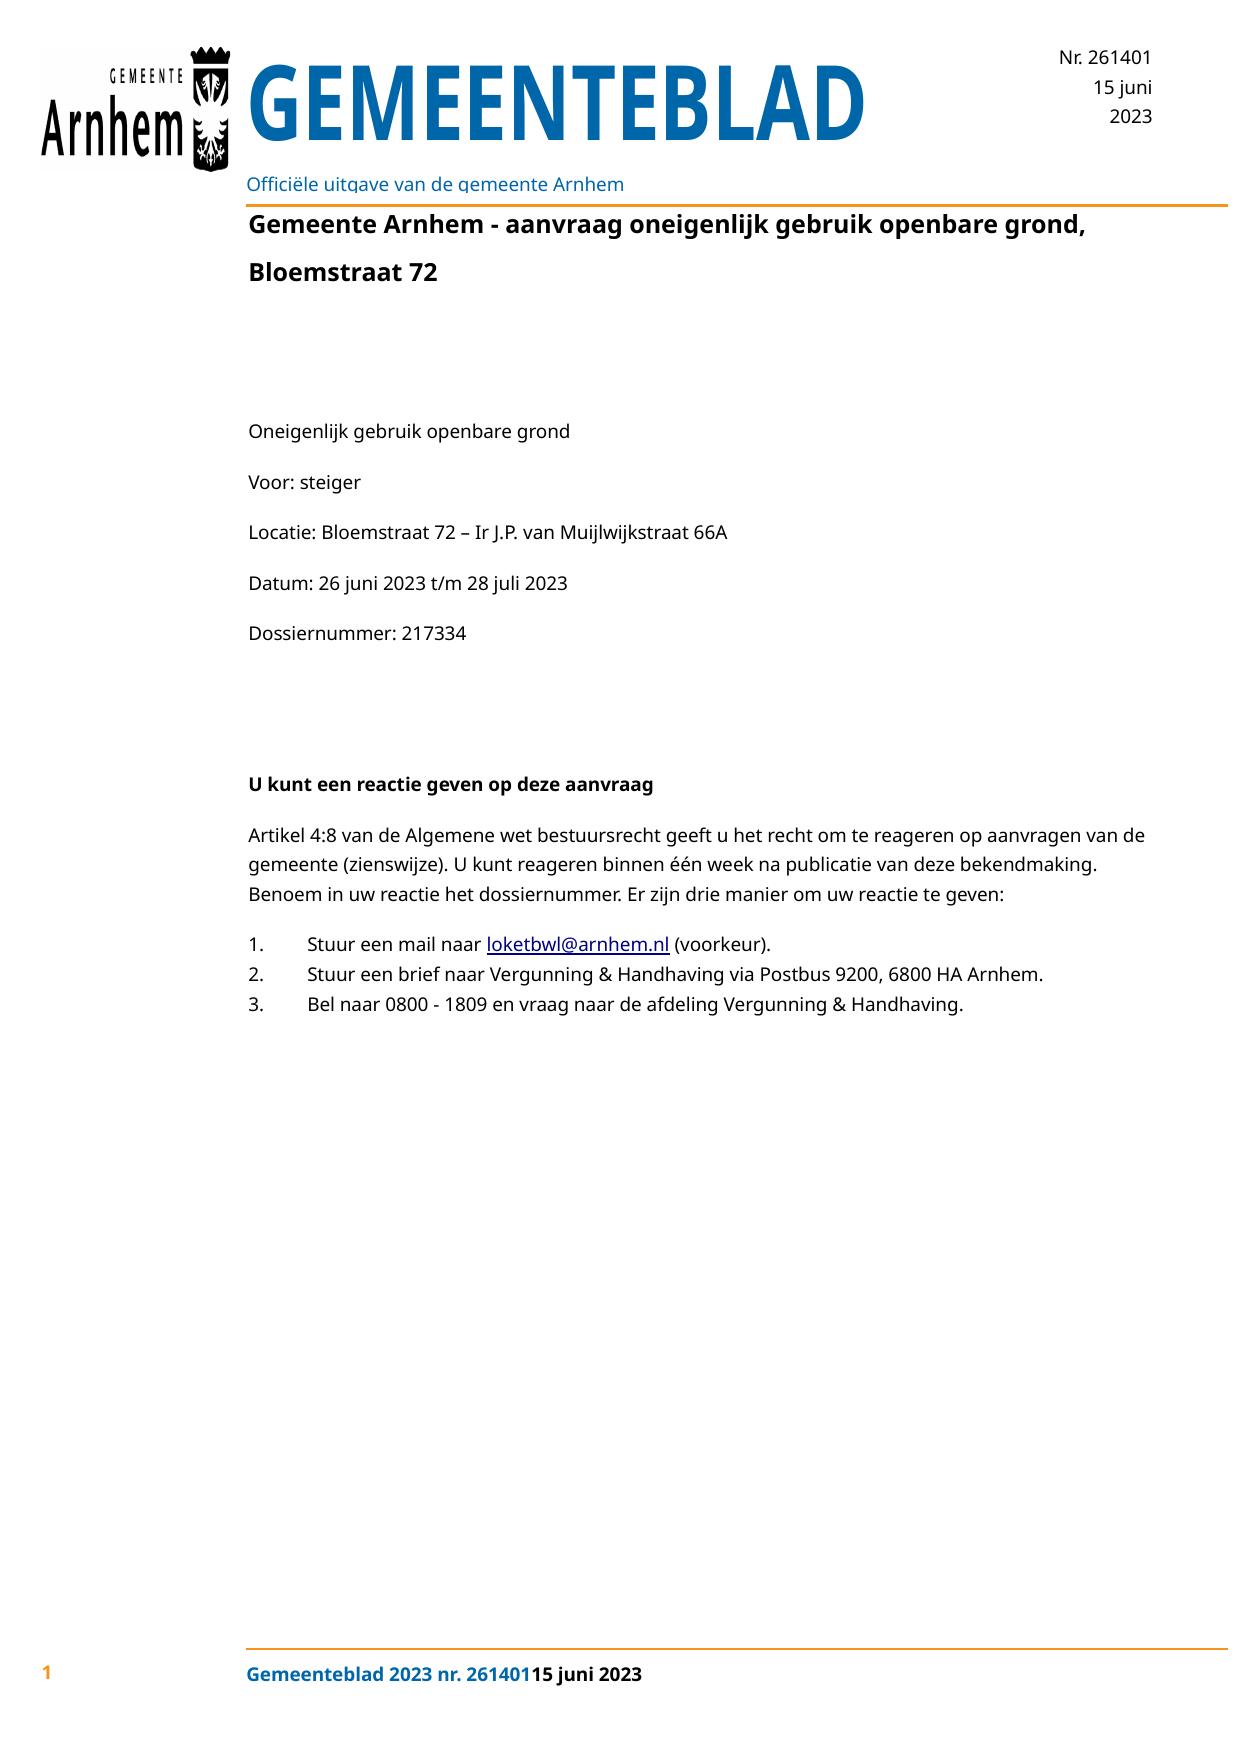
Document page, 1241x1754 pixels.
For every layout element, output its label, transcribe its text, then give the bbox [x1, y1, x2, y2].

text Oneigenlijk gebruik openbare grond [248, 419, 1152, 444]
picture [41, 47, 231, 172]
list Bel naar 0800 - 1809 en vraag naar de afdeling Vergunning & Handhaving. [248, 991, 1152, 1017]
text Locatie: Bloemstraat 72 – Ir J.P. van Muijlwijkstraat 66A [248, 519, 1152, 545]
text Datum: 26 juni 2023 t/m 28 juli 2023 [248, 570, 1152, 596]
list Stuur een mail naar loketbwl@arnhem.nl (voorkeur). [248, 932, 1152, 957]
text U kunt een reactie geven op deze aanvraag [248, 772, 1152, 797]
text Artikel 4:8 van de Algemene wet bestuursrecht geeft u het recht om te reageren op aanvragen van de gemeente (zienswijze). U kunt reageren binnen één week na publicatie van deze bekendmaking. Benoem in uw reactie het dossiernummer. Er zijn drie manier om uw reactie te geven: [248, 822, 1152, 907]
text Voor: steiger [248, 469, 1152, 495]
text Dossiernummer: 217334 [248, 620, 1152, 646]
text Gemeente Arnhem - aanvraag oneigenlijk gebruik openbare grond, Bloemstraat 72 [248, 207, 1152, 288]
list Stuur een brief naar Vergunning & Handhaving via Postbus 9200, 6800 HA Arnhem. [248, 961, 1152, 987]
